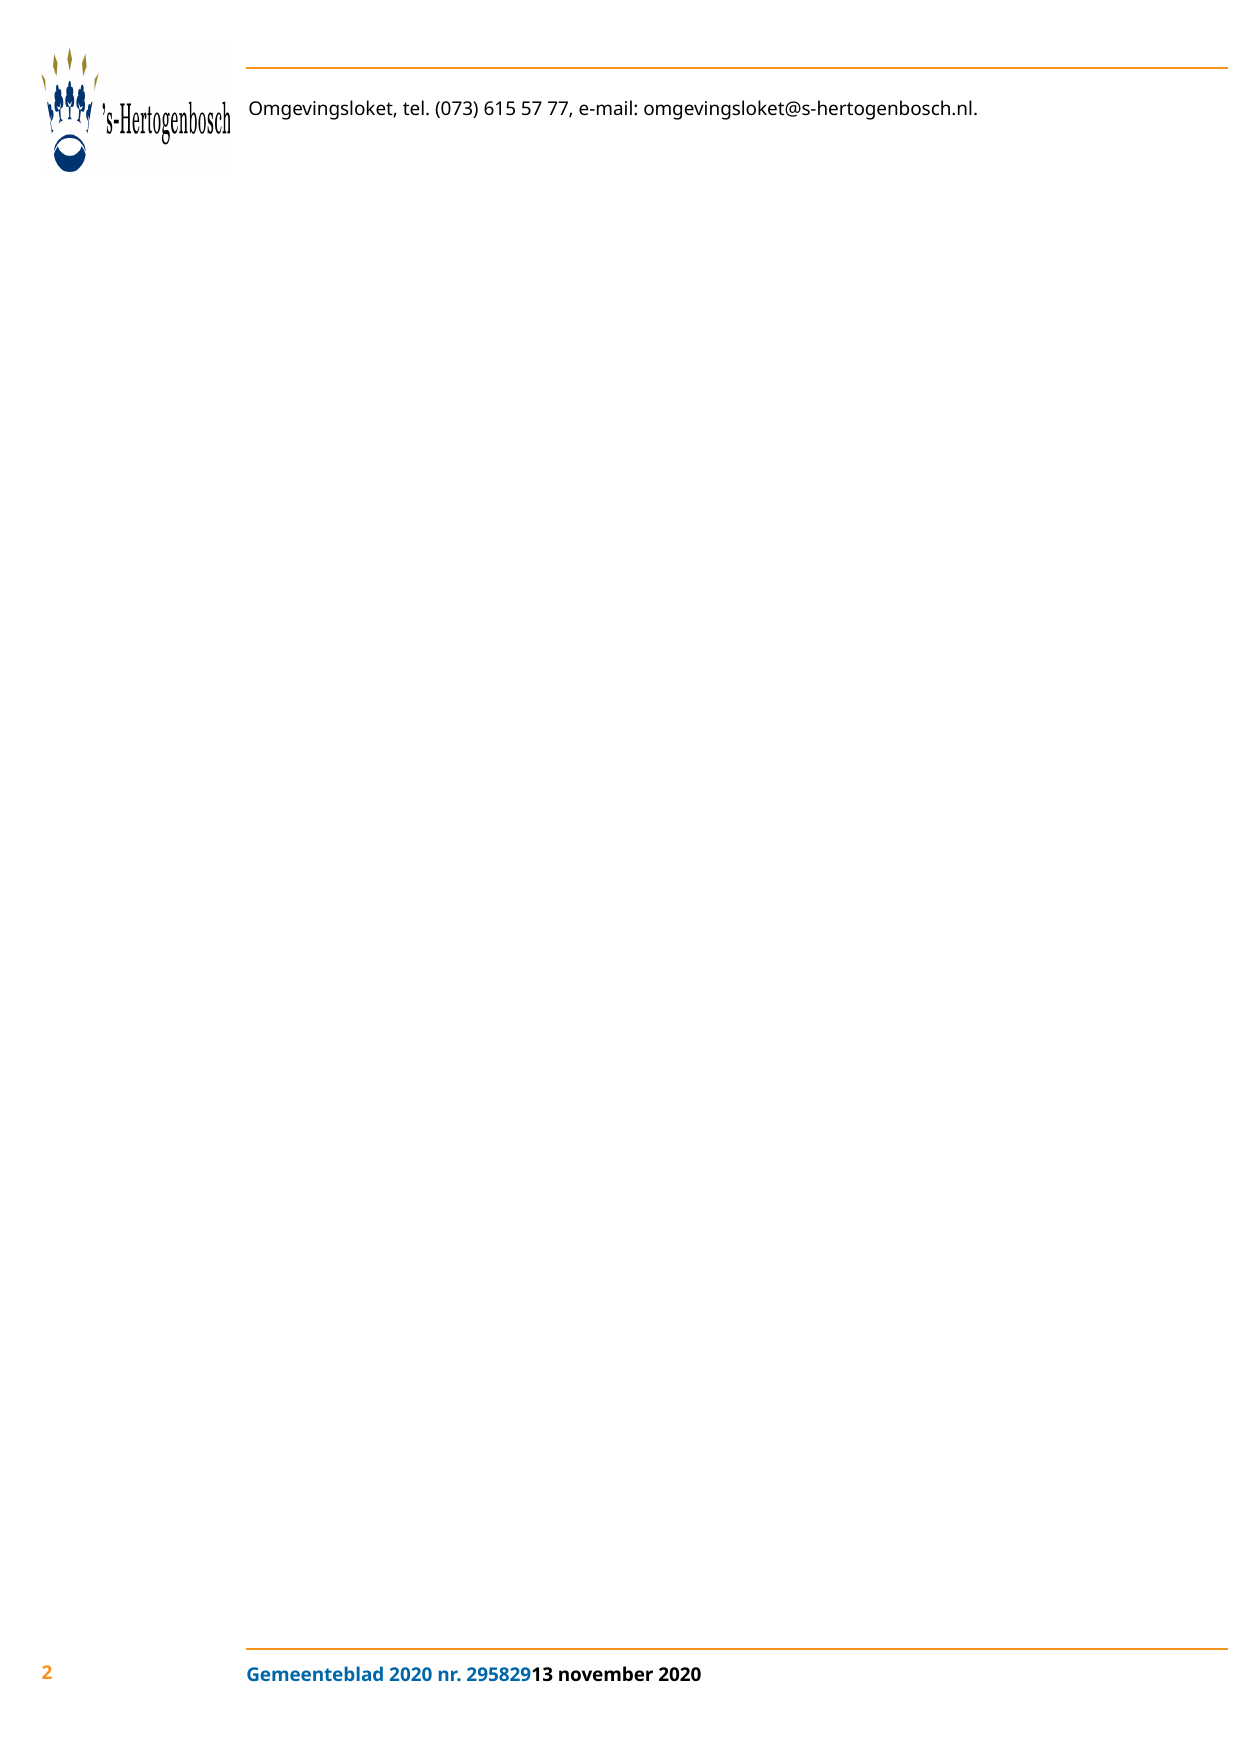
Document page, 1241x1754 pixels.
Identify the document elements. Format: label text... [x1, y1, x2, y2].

text Omgevingsloket, tel. (073) 615 57 77, e-mail: omgevingsloket@s-hertogenbosch.nl. [248, 95, 1152, 121]
picture [41, 47, 231, 172]
